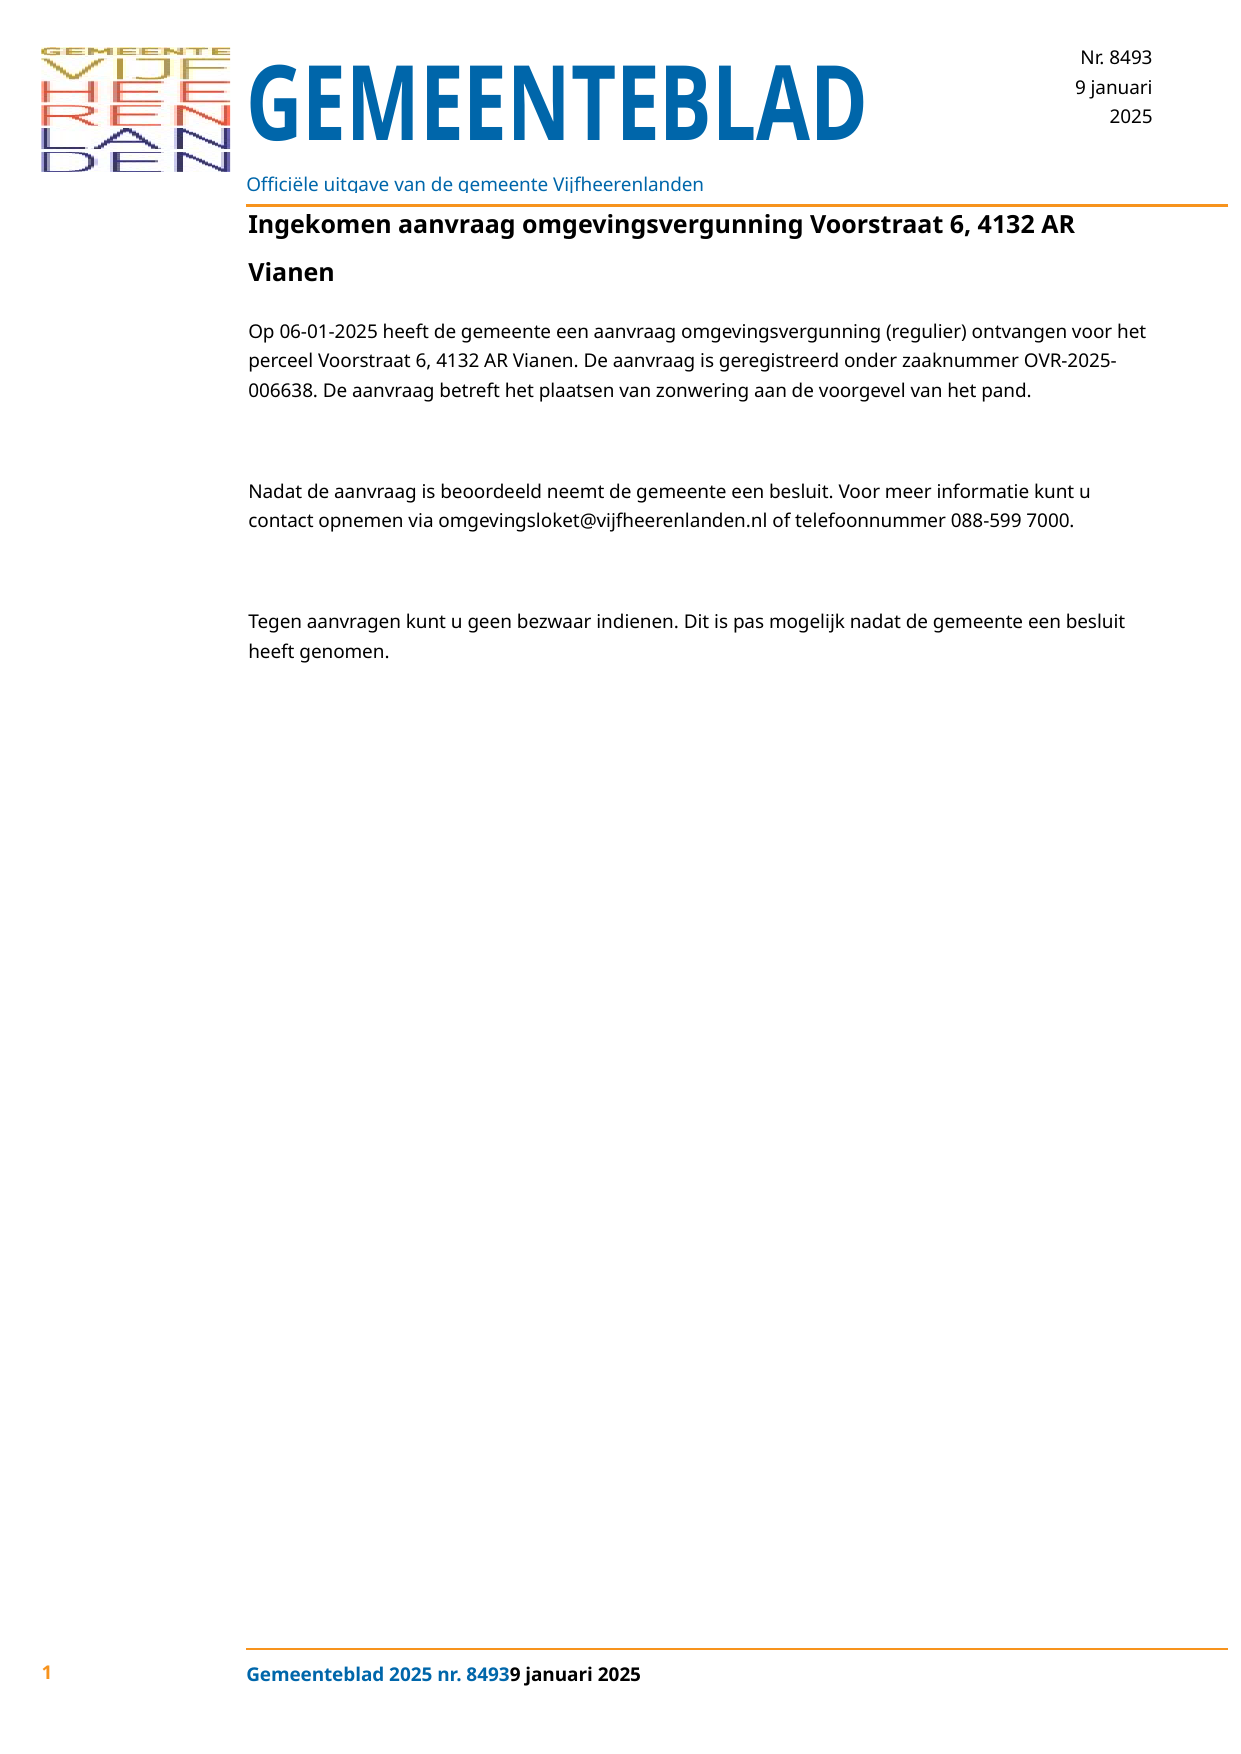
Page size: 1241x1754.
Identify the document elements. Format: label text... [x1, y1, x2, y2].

picture [41, 47, 231, 172]
text Tegen aanvragen kunt u geen bezwaar indienen. Dit is pas mogelijk nadat de gemeente een besluit heeft genomen. [248, 608, 1152, 664]
text Nadat de aanvraag is beoordeeld neemt de gemeente een besluit. Voor meer informatie kunt u contact opnemen via omgevingsloket@vijfheerenlanden.nl of telefoonnummer 088-599 7000. [248, 478, 1152, 533]
text Op 06-01-2025 heeft de gemeente een aanvraag omgevingsvergunning (regulier) ontvangen voor het perceel Voorstraat 6, 4132 AR Vianen. De aanvraag is geregistreerd onder zaaknummer OVR-2025-006638. De aanvraag betreft het plaatsen van zonwering aan de voorgevel van het pand. [248, 318, 1152, 403]
text Ingekomen aanvraag omgevingsvergunning Voorstraat 6, 4132 AR Vianen [248, 207, 1152, 288]
